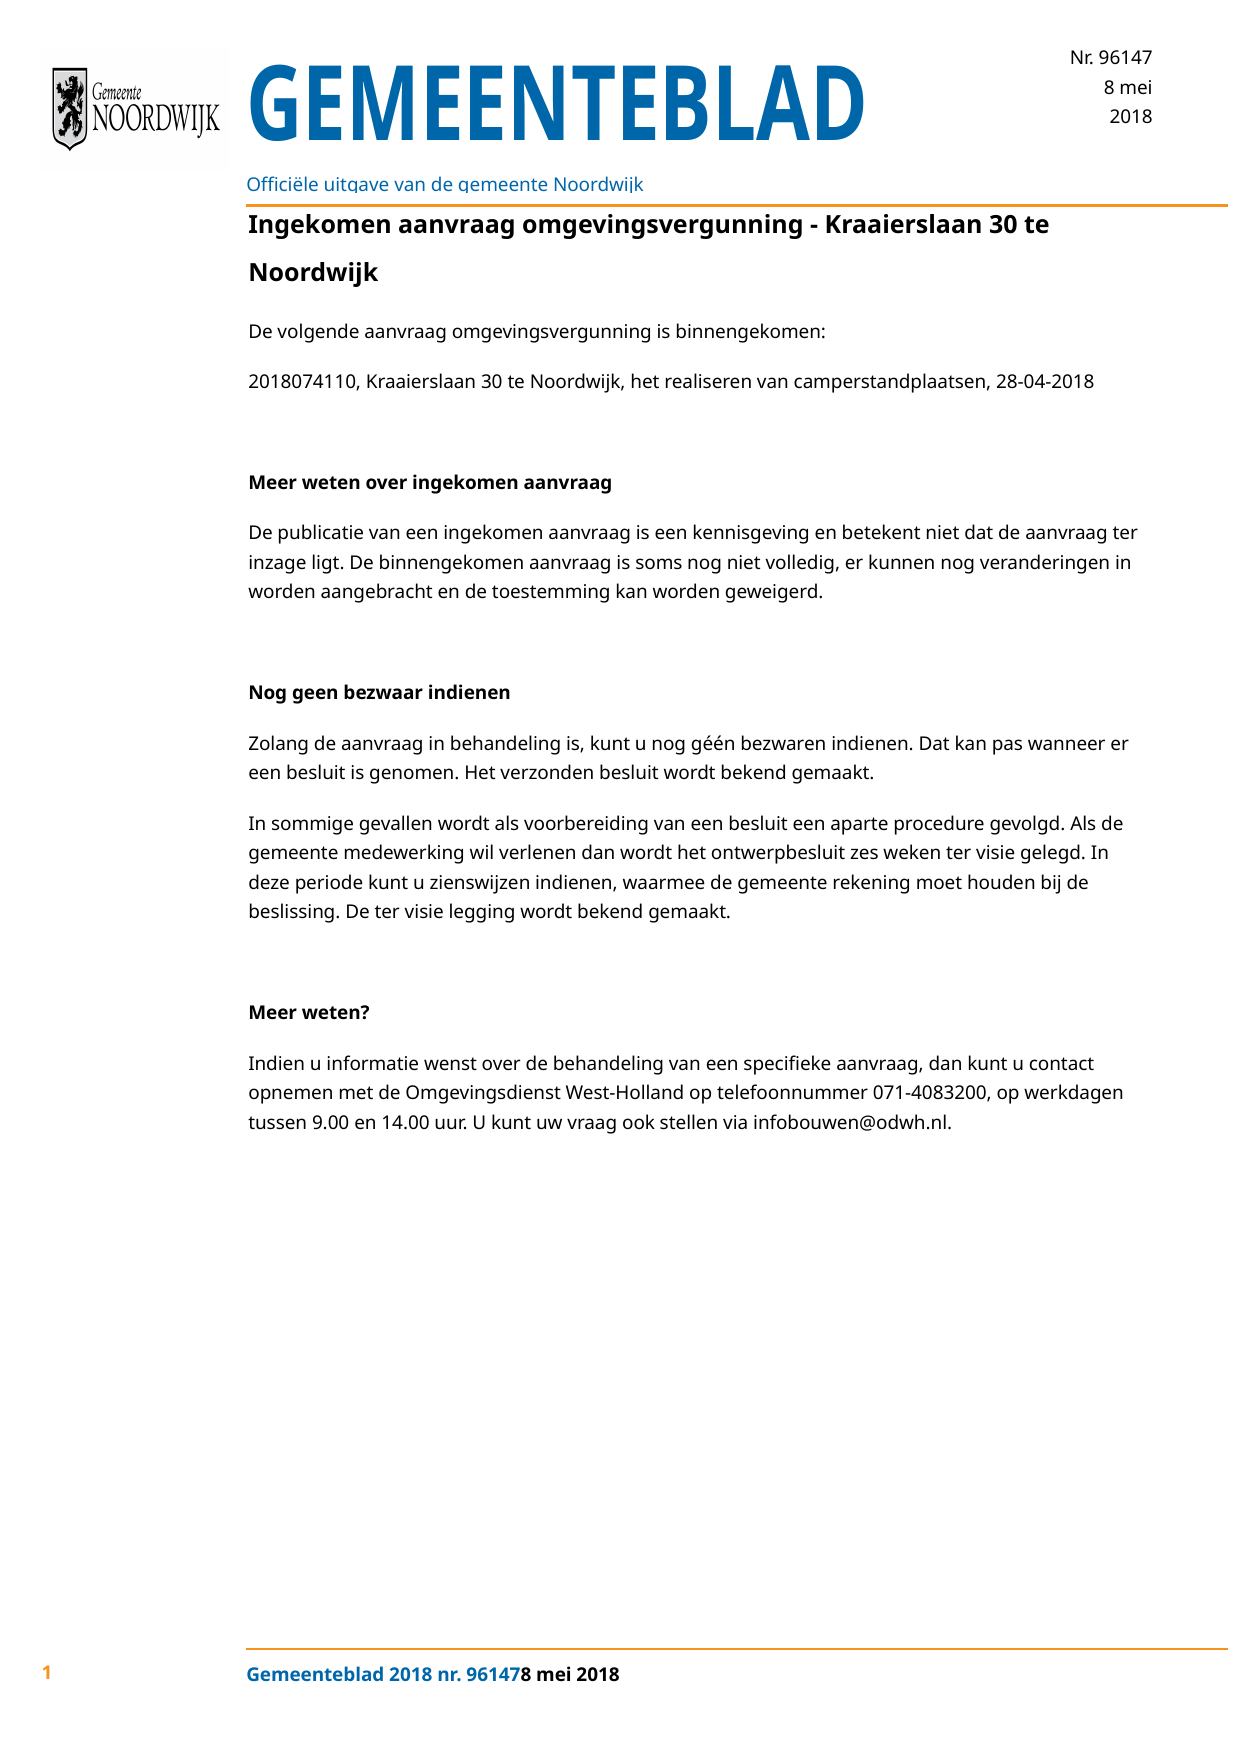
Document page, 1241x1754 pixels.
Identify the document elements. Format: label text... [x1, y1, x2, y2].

text De publicatie van een ingekomen aanvraag is een kennisgeving en betekent niet dat de aanvraag ter inzage ligt. De binnengekomen aanvraag is soms nog niet volledig, er kunnen nog veranderingen in worden aangebracht en de toestemming kan worden geweigerd. [248, 519, 1152, 604]
text Meer weten over ingekomen aanvraag [248, 469, 1152, 495]
text De volgende aanvraag omgevingsvergunning is binnengekomen: [248, 318, 1152, 344]
picture [41, 47, 231, 172]
text Ingekomen aanvraag omgevingsvergunning - Kraaierslaan 30 te Noordwijk [248, 207, 1152, 288]
text In sommige gevallen wordt als voorbereiding van een besluit een aparte procedure gevolgd. Als de gemeente medewerking wil verlenen dan wordt het ontwerpbesluit zes weken ter visie gelegd. In deze periode kunt u zienswijzen indienen, waarmee de gemeente rekening moet houden bij de beslissing. De ter visie legging wordt bekend gemaakt. [248, 810, 1152, 924]
text 2018074110, Kraaierslaan 30 te Noordwijk, het realiseren van camperstandplaatsen, 28-04-2018 [248, 368, 1152, 394]
text Meer weten? [248, 999, 1152, 1025]
text Nog geen bezwaar indienen [248, 679, 1152, 705]
text Indien u informatie wenst over de behandeling van een specifieke aanvraag, dan kunt u contact opnemen met de Omgevingsdienst West-Holland op telefoonnummer 071-4083200, op werkdagen tussen 9.00 en 14.00 uur. U kunt uw vraag ook stellen via infobouwen@odwh.nl. [248, 1050, 1152, 1135]
text Zolang de aanvraag in behandeling is, kunt u nog géén bezwaren indienen. Dat kan pas wanneer er een besluit is genomen. Het verzonden besluit wordt bekend gemaakt. [248, 730, 1152, 785]
